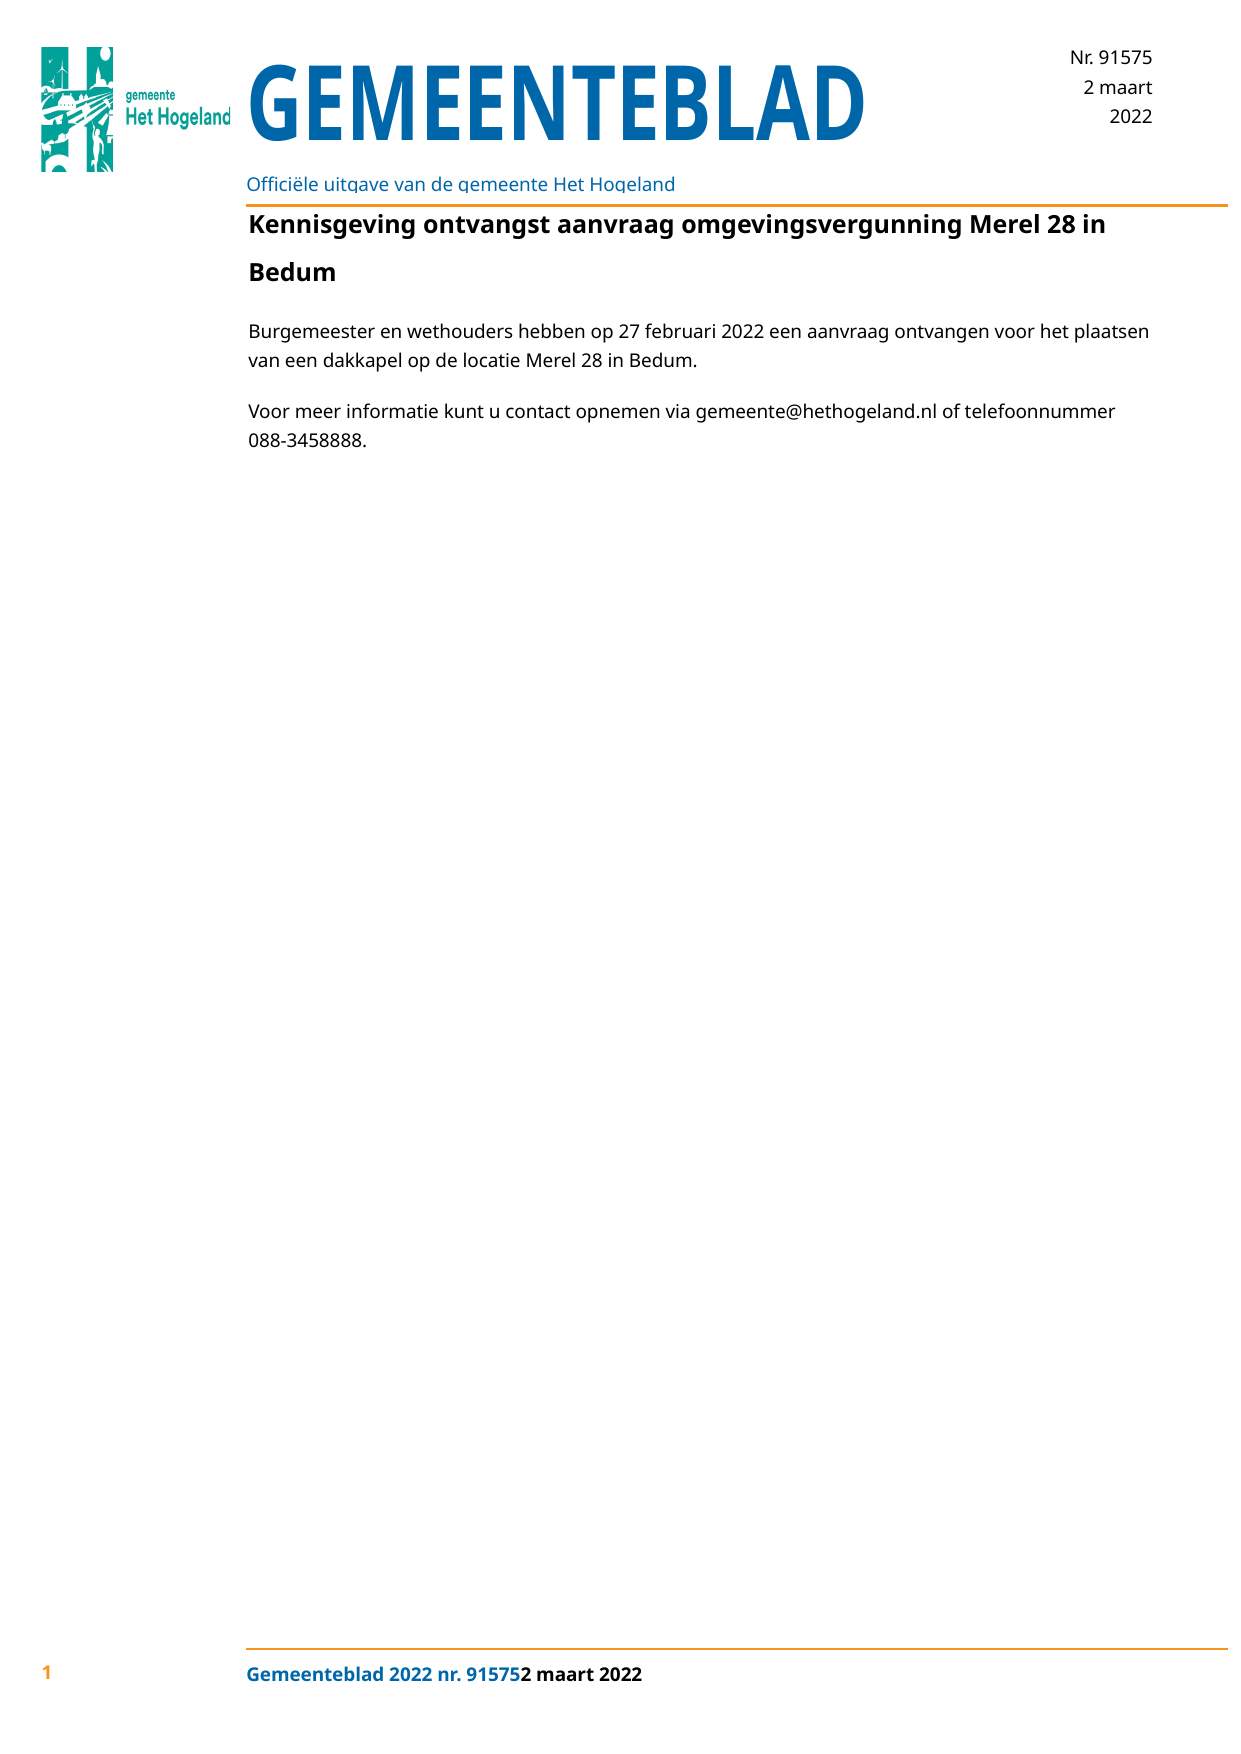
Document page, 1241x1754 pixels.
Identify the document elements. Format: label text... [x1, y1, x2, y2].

picture [41, 47, 231, 172]
text Kennisgeving ontvangst aanvraag omgevingsvergunning Merel 28 in Bedum [248, 207, 1152, 288]
text Voor meer informatie kunt u contact opnemen via gemeente@hethogeland.nl of telefoonnummer 088-3458888. [248, 398, 1152, 453]
text Burgemeester en wethouders hebben op 27 februari 2022 een aanvraag ontvangen voor het plaatsen van een dakkapel op de locatie Merel 28 in Bedum. [248, 318, 1152, 373]
